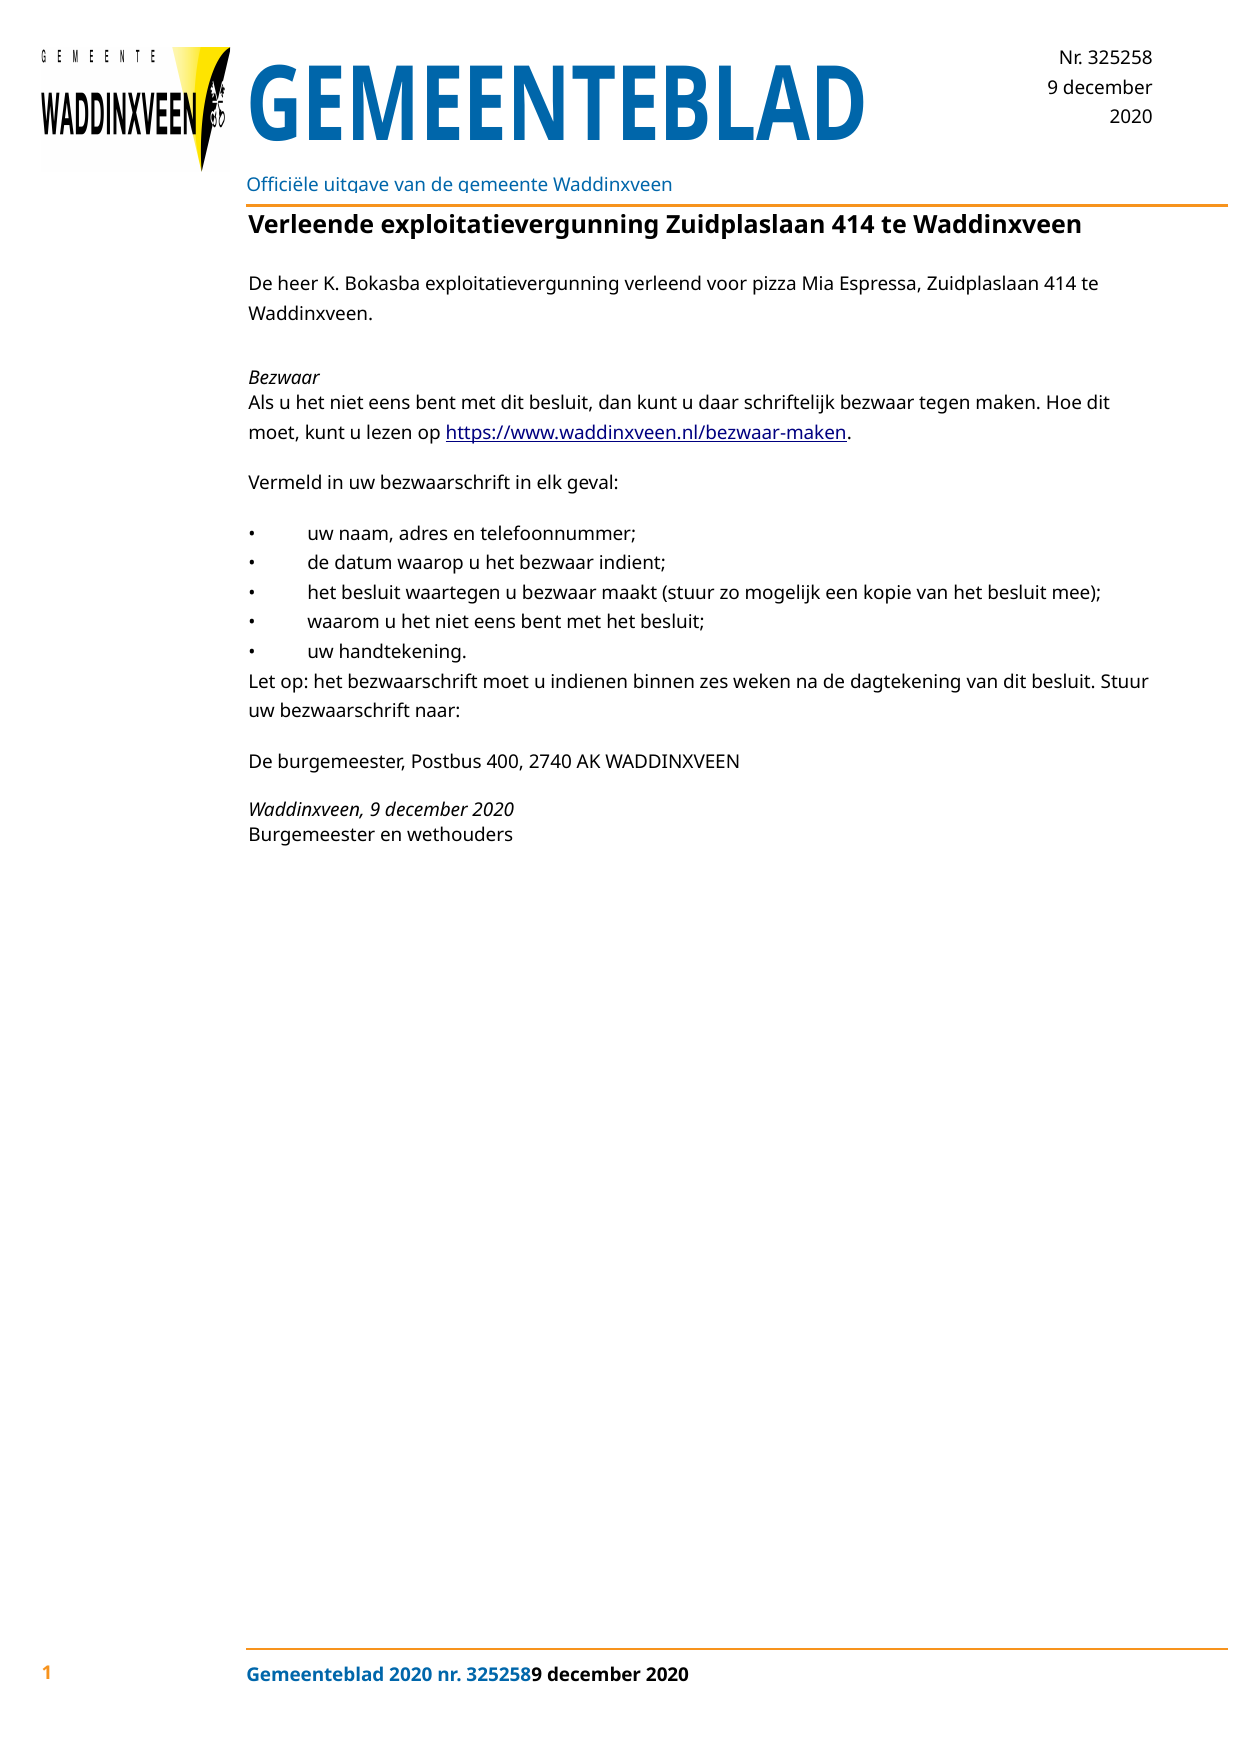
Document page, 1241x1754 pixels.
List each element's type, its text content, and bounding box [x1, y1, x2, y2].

text Waddinxveen, 9 december 2020 [248, 796, 1152, 821]
list de datum waarop u het bezwaar indient; [248, 549, 1152, 575]
list uw handtekening. [248, 638, 1152, 664]
text De heer K. Bokasba exploitatievergunning verleend voor pizza Mia Espressa, Zuidplaslaan 414 te Waddinxveen. [248, 270, 1152, 326]
text De burgemeester, Postbus 400, 2740 AK WADDINXVEEN [248, 748, 1152, 774]
text Verleende exploitatievergunning Zuidplaslaan 414 te Waddinxveen [248, 207, 1152, 241]
text Als u het niet eens bent met dit besluit, dan kunt u daar schriftelijk bezwaar tegen maken. Hoe dit moet, kunt u lezen op https://www.waddinxveen.nl/bezwaar-maken. [248, 389, 1152, 445]
text Let op: het bezwaarschrift moet u indienen binnen zes weken na de dagtekening van dit besluit. Stuur uw bezwaarschrift naar: [248, 668, 1152, 723]
text Burgemeester en wethouders [248, 821, 1152, 847]
list het besluit waartegen u bezwaar maakt (stuur zo mogelijk een kopie van het besluit mee); [248, 579, 1152, 605]
text Bezwaar [248, 364, 1152, 389]
text Vermeld in uw bezwaarschrift in elk geval: [248, 469, 1152, 495]
list uw naam, adres en telefoonnummer; [248, 520, 1152, 546]
picture [41, 47, 231, 172]
list waarom u het niet eens bent met het besluit; [248, 609, 1152, 634]
